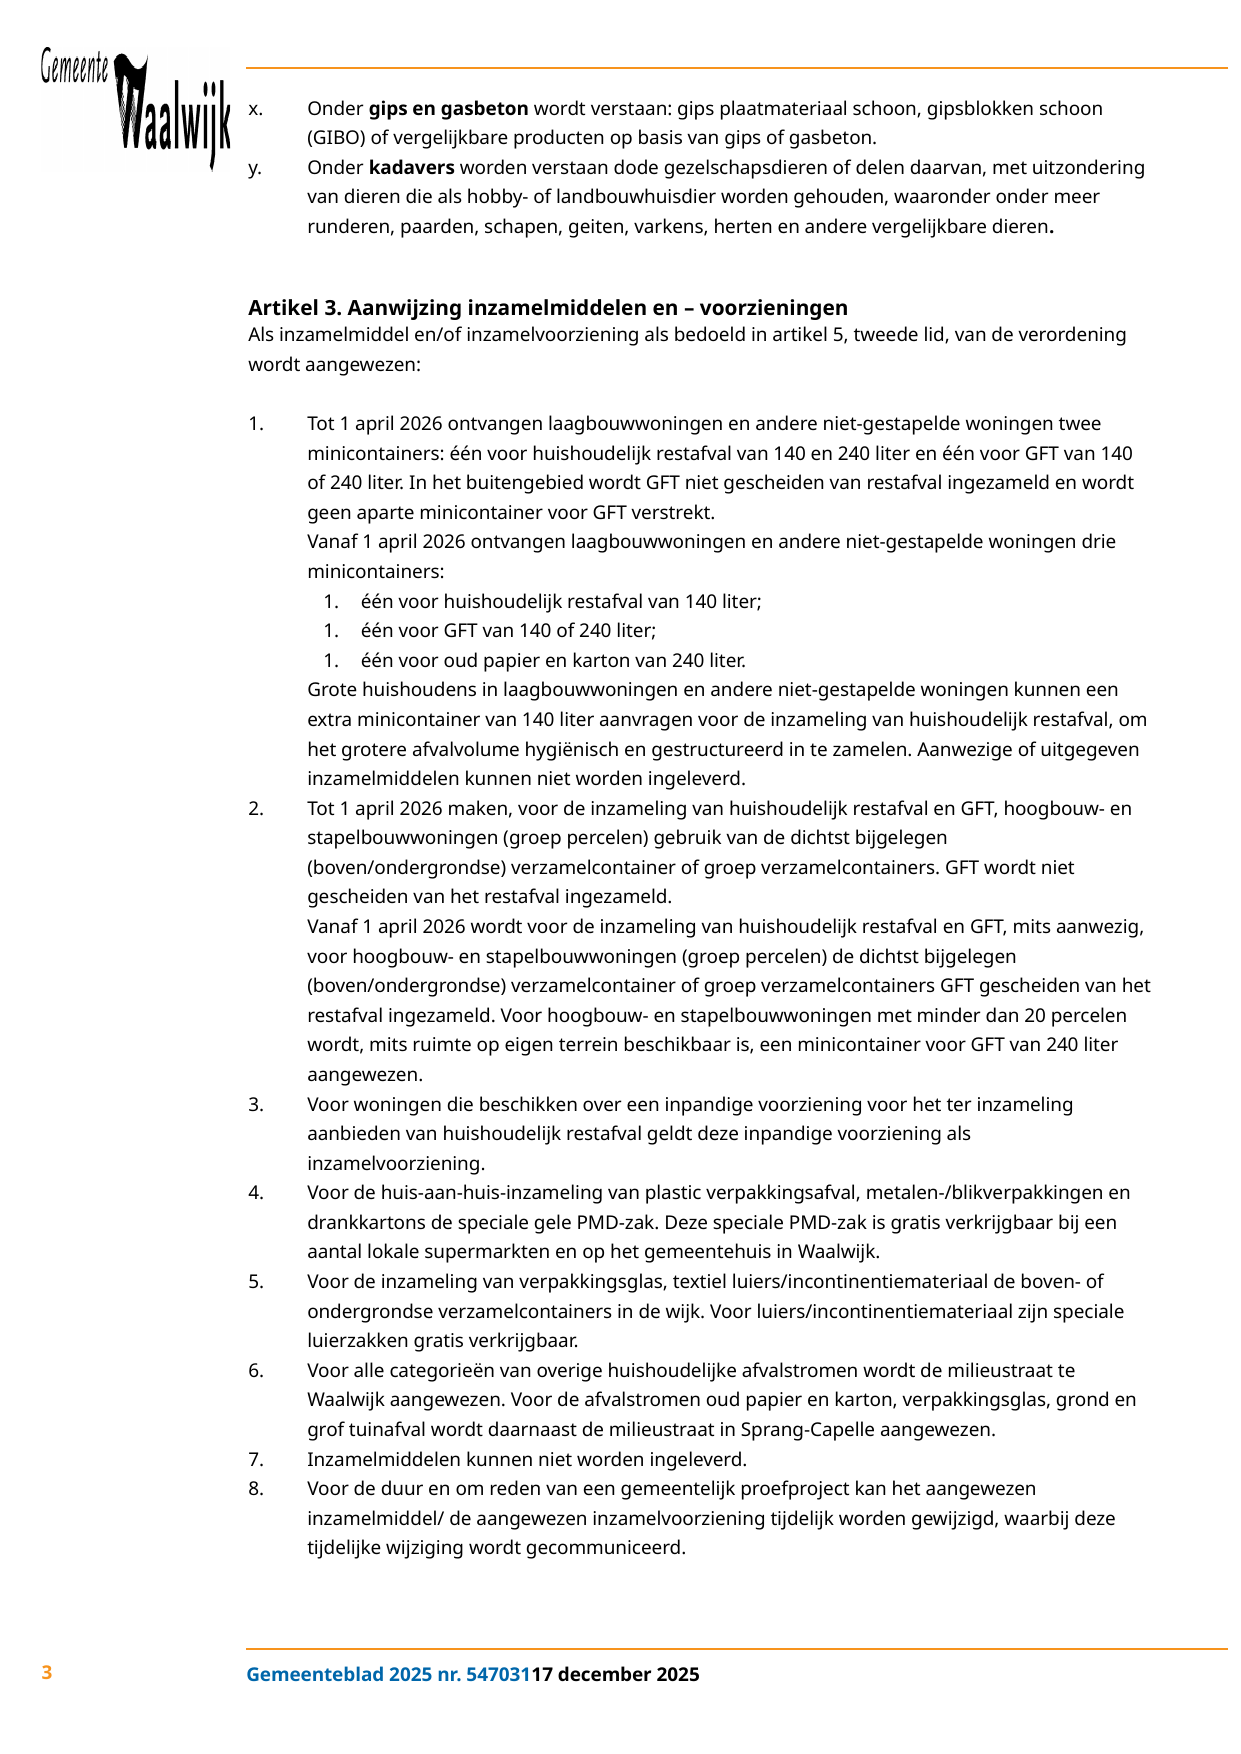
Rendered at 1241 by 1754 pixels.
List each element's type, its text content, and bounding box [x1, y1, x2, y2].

list één voor oud papier en karton van 240 liter. [323, 647, 1152, 673]
list Voor alle categorieën van overige huishoudelijke afvalstromen wordt de milieustraat te Waalwijk aangewezen. Voor de afvalstromen oud papier en karton, verpakkingsglas, grond en grof tuinafval wordt daarnaast de milieustraat in Sprang-Capelle aangewezen. [248, 1357, 1152, 1442]
list Vanaf 1 april 2026 ontvangen laagbouwwoningen en andere niet-gestapelde woningen drie minicontainers: [248, 529, 1152, 584]
list één voor huishoudelijk restafval van 140 liter; [323, 588, 1152, 613]
list Voor woningen die beschikken over een inpandige voorziening voor het ter inzameling aanbieden van huishoudelijk restafval geldt deze inpandige voorziening als inzamelvoorziening. [248, 1091, 1152, 1176]
list Onder kadavers worden verstaan dode gezelschapsdieren of delen daarvan, met uitzondering van dieren die als hobby- of landbouwhuisdier worden gehouden, waaronder onder meer runderen, paarden, schapen, geiten, varkens, herten en andere vergelijkbare dieren. [248, 154, 1152, 239]
list Voor de inzameling van verpakkingsglas, textiel luiers/incontinentiemateriaal de boven- of ondergrondse verzamelcontainers in de wijk. Voor luiers/incontinentiemateriaal zijn speciale luierzakken gratis verkrijgbaar. [248, 1268, 1152, 1353]
list Grote huishoudens in laagbouwwoningen en andere niet-gestapelde woningen kunnen een extra minicontainer van 140 liter aanvragen voor de inzameling van huishoudelijk restafval, om het grotere afvalvolume hygiënisch en gestructureerd in te zamelen. Aanwezige of uitgegeven inzamelmiddelen kunnen niet worden ingeleverd. [248, 677, 1152, 791]
list Onder gips en gasbeton wordt verstaan: gips plaatmateriaal schoon, gipsblokken schoon (GIBO) of vergelijkbare producten op basis van gips of gasbeton. [248, 95, 1152, 150]
list één voor GFT van 140 of 240 liter; [323, 617, 1152, 643]
list Tot 1 april 2026 ontvangen laagbouwwoningen en andere niet-gestapelde woningen twee minicontainers: één voor huishoudelijk restafval van 140 en 240 liter en één voor GFT van 140 of 240 liter. In het buitengebied wordt GFT niet gescheiden van restafval ingezameld en wordt geen aparte minicontainer voor GFT verstrekt. [248, 410, 1152, 525]
picture [41, 47, 231, 172]
list Vanaf 1 april 2026 wordt voor de inzameling van huishoudelijk restafval en GFT, mits aanwezig, voor hoogbouw- en stapelbouwwoningen (groep percelen) de dichtst bijgelegen (boven/ondergrondse) verzamelcontainer of groep verzamelcontainers GFT gescheiden van het restafval ingezameld. Voor hoogbouw- en stapelbouwwoningen met minder dan 20 percelen wordt, mits ruimte op eigen terrein beschikbaar is, een minicontainer voor GFT van 240 liter aangewezen. [248, 913, 1152, 1087]
list Voor de huis-aan-huis-inzameling van plastic verpakkingsafval, metalen-/blikverpakkingen en drankkartons de speciale gele PMD-zak. Deze speciale PMD-zak is gratis verkrijgbaar bij een aantal lokale supermarkten en op het gemeentehuis in Waalwijk. [248, 1179, 1152, 1264]
text Artikel 3. Aanwijzing inzamelmiddelen en – voorzieningen [248, 293, 1152, 322]
list Voor de duur en om reden van een gemeentelijk proefproject kan het aangewezen inzamelmiddel/ de aangewezen inzamelvoorziening tijdelijk worden gewijzigd, waarbij deze tijdelijke wijziging wordt gecommuniceerd. [248, 1475, 1152, 1560]
list Inzamelmiddelen kunnen niet worden ingeleverd. [248, 1446, 1152, 1471]
list Tot 1 april 2026 maken, voor de inzameling van huishoudelijk restafval en GFT, hoogbouw- en stapelbouwwoningen (groep percelen) gebruik van de dichtst bijgelegen (boven/ondergrondse) verzamelcontainer of groep verzamelcontainers. GFT wordt niet gescheiden van het restafval ingezameld. [248, 795, 1152, 909]
text Als inzamelmiddel en/of inzamelvoorziening als bedoeld in artikel 5, tweede lid, van de verordening wordt aangewezen: [248, 322, 1152, 377]
